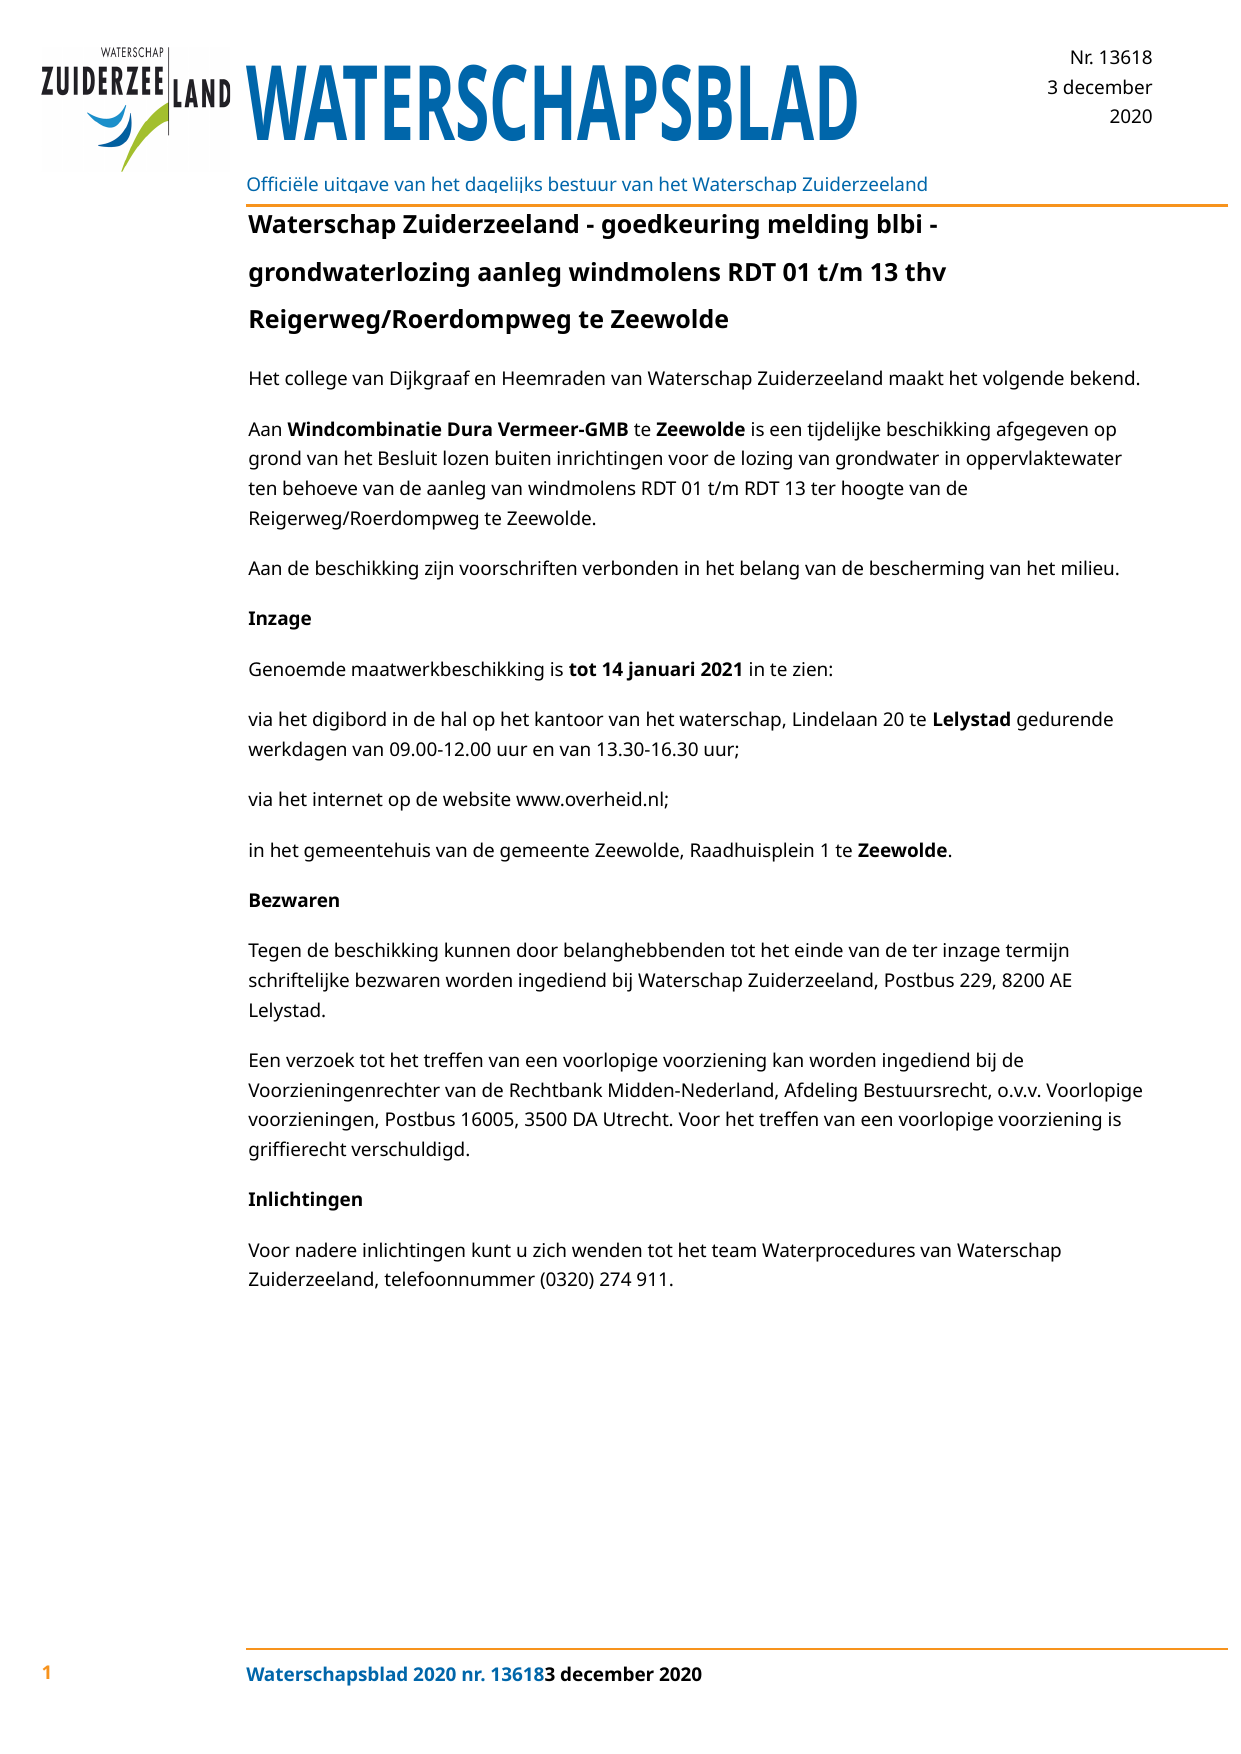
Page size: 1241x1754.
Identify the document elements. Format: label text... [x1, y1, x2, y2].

text Voor nadere inlichtingen kunt u zich wenden tot het team Waterprocedures van Waterschap Zuiderzeeland, telefoonnummer (0320) 274 911. [248, 1237, 1152, 1292]
text Bezwaren [248, 887, 1152, 913]
text Inzage [248, 606, 1152, 631]
text in het gemeentehuis van de gemeente Zeewolde, Raadhuisplein 1 te Zeewolde. [248, 837, 1152, 862]
text Tegen de beschikking kunnen door belanghebbenden tot het einde van de ter inzage termijn schriftelijke bezwaren worden ingediend bij Waterschap Zuiderzeeland, Postbus 229, 8200 AE Lelystad. [248, 938, 1152, 1022]
text via het digibord in de hal op het kantoor van het waterschap, Lindelaan 20 te Lelystad gedurende werkdagen van 09.00-12.00 uur en van 13.30-16.30 uur; [248, 706, 1152, 762]
text Aan Windcombinatie Dura Vermeer-GMB te Zeewolde is een tijdelijke beschikking afgegeven op grond van het Besluit lozen buiten inrichtingen voor de lozing van grondwater in oppervlakte­water ten behoeve van de aanleg van windmolens RDT 01 t/m RDT 13 ter hoogte van de Reigerweg/Roerdompweg te Zeewolde. [248, 416, 1152, 530]
text Waterschap Zuiderzeeland - goedkeuring melding blbi - grondwaterlozing aanleg windmolens RDT 01 t/m 13 thv Reigerweg/Roerdompweg te Zeewolde [248, 207, 1152, 336]
picture [41, 47, 231, 172]
text Genoemde maatwerkbeschikking is tot 14 januari 2021 in te zien: [248, 656, 1152, 682]
text Een verzoek tot het treffen van een voorlopige voorziening kan worden ingediend bij de Voorzieningenrechter van de Rechtbank Midden-Nederland, Afdeling Bestuursrecht, o.v.v. Voorlopige voorzieningen, Postbus 16005, 3500 DA Utrecht. Voor het treffen van een voorlopige voorziening is griffierecht verschuldigd. [248, 1047, 1152, 1162]
text via het internet op de website www.overheid.nl; [248, 786, 1152, 812]
text Inlichtingen [248, 1186, 1152, 1212]
text Het college van Dijkgraaf en Heemraden van Waterschap Zuiderzeeland maakt het volgende bekend. [248, 366, 1152, 391]
text Aan de beschikking zijn voorschriften verbonden in het belang van de bescherming van het milieu. [248, 555, 1152, 581]
